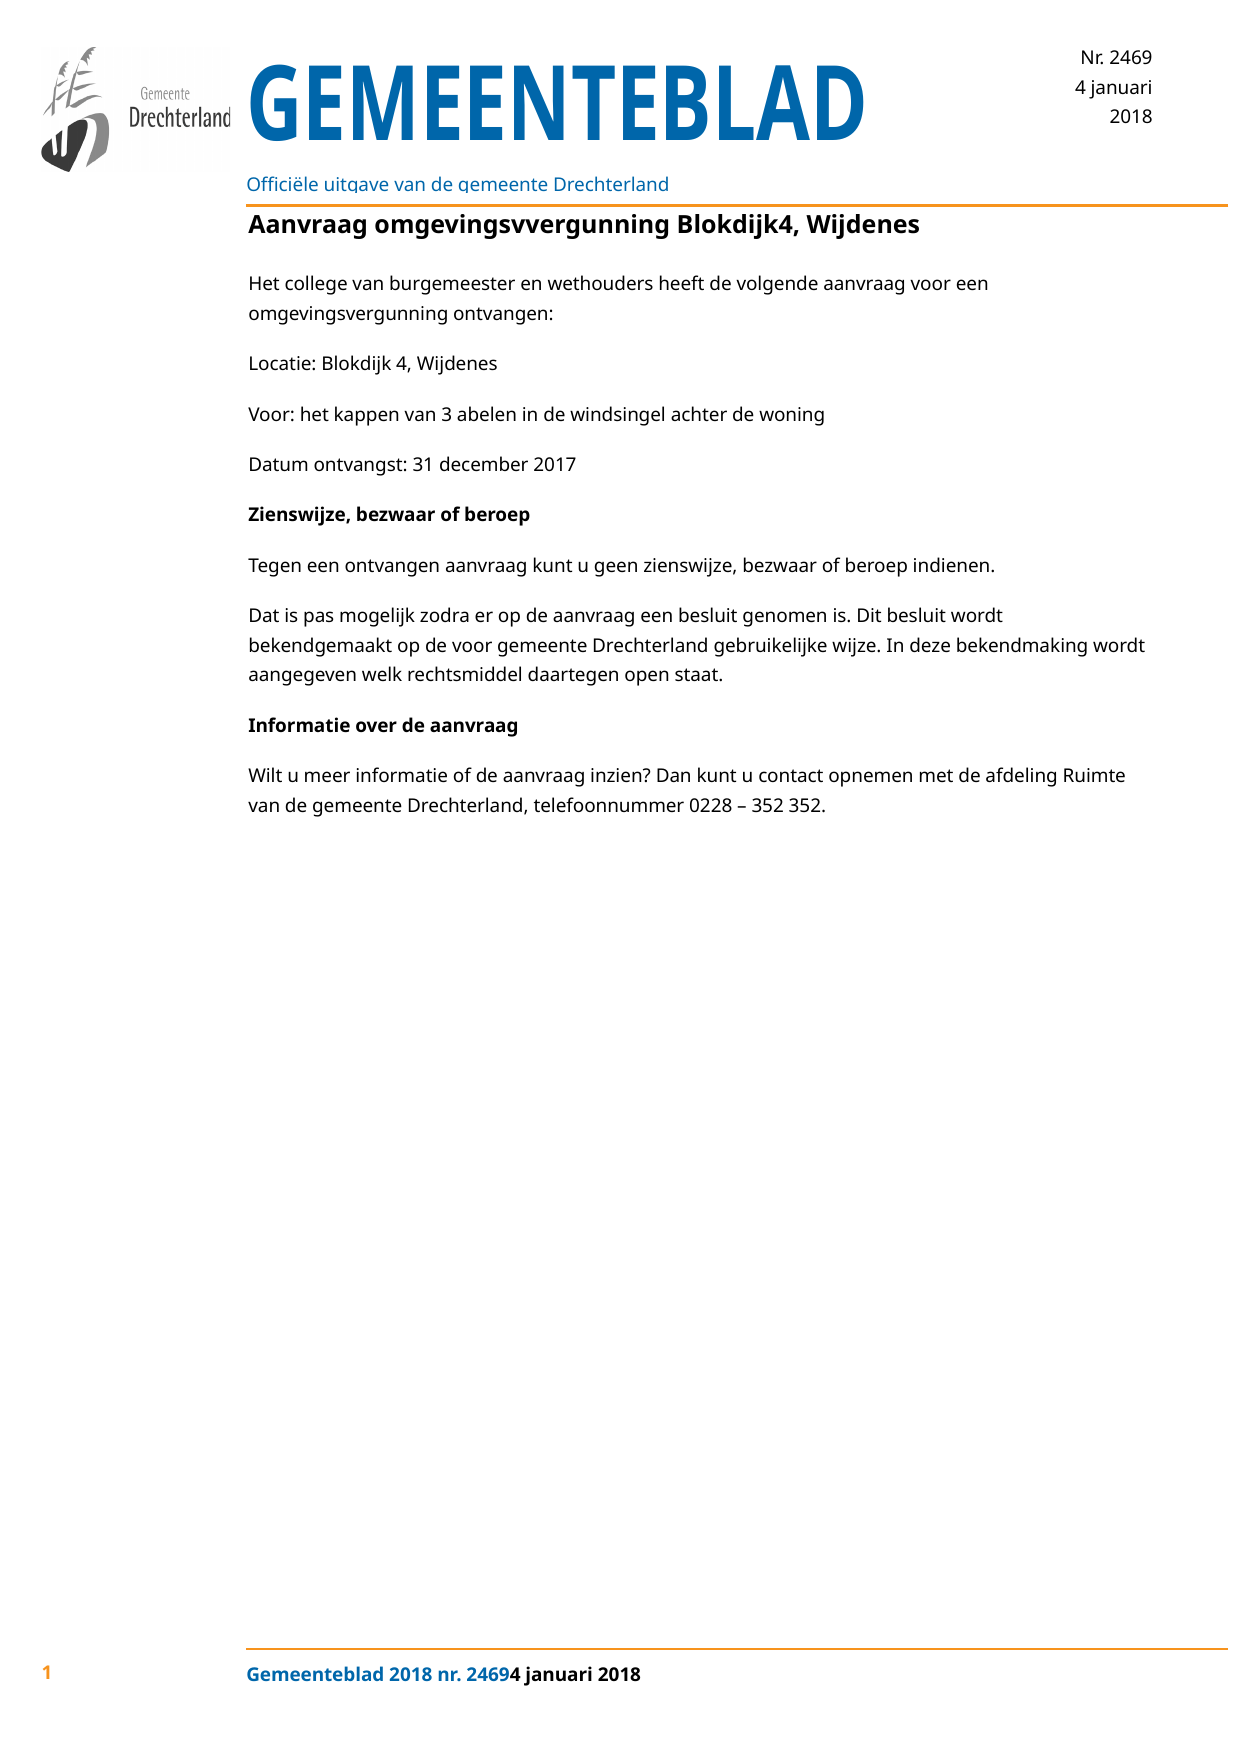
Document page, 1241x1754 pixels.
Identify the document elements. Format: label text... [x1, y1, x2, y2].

text Informatie over de aanvraag [248, 712, 1152, 738]
text Dat is pas mogelijk zodra er op de aanvraag een besluit genomen is. Dit besluit wordt bekendgemaakt op de voor gemeente Drechterland gebruikelijke wijze. In deze bekendmaking wordt aangegeven welk rechtsmiddel daartegen open staat. [248, 602, 1152, 687]
text Wilt u meer informatie of de aanvraag inzien? Dan kunt u contact opnemen met de afdeling Ruimte van de gemeente Drechterland, telefoonnummer 0228 – 352 352. [248, 762, 1152, 818]
text Het college van burgemeester en wethouders heeft de volgende aanvraag voor een omgevingsvergunning ontvangen: [248, 270, 1152, 326]
text Aanvraag omgevingsvvergunning Blokdijk4, Wijdenes [248, 207, 1152, 241]
text Tegen een ontvangen aanvraag kunt u geen zienswijze, bezwaar of beroep indienen. [248, 552, 1152, 578]
text Voor: het kappen van 3 abelen in de windsingel achter de woning [248, 401, 1152, 426]
text Zienswijze, bezwaar of beroep [248, 502, 1152, 527]
text Locatie: Blokdijk 4, Wijdenes [248, 350, 1152, 376]
text Datum ontvangst: 31 december 2017 [248, 451, 1152, 477]
picture [41, 47, 231, 172]
